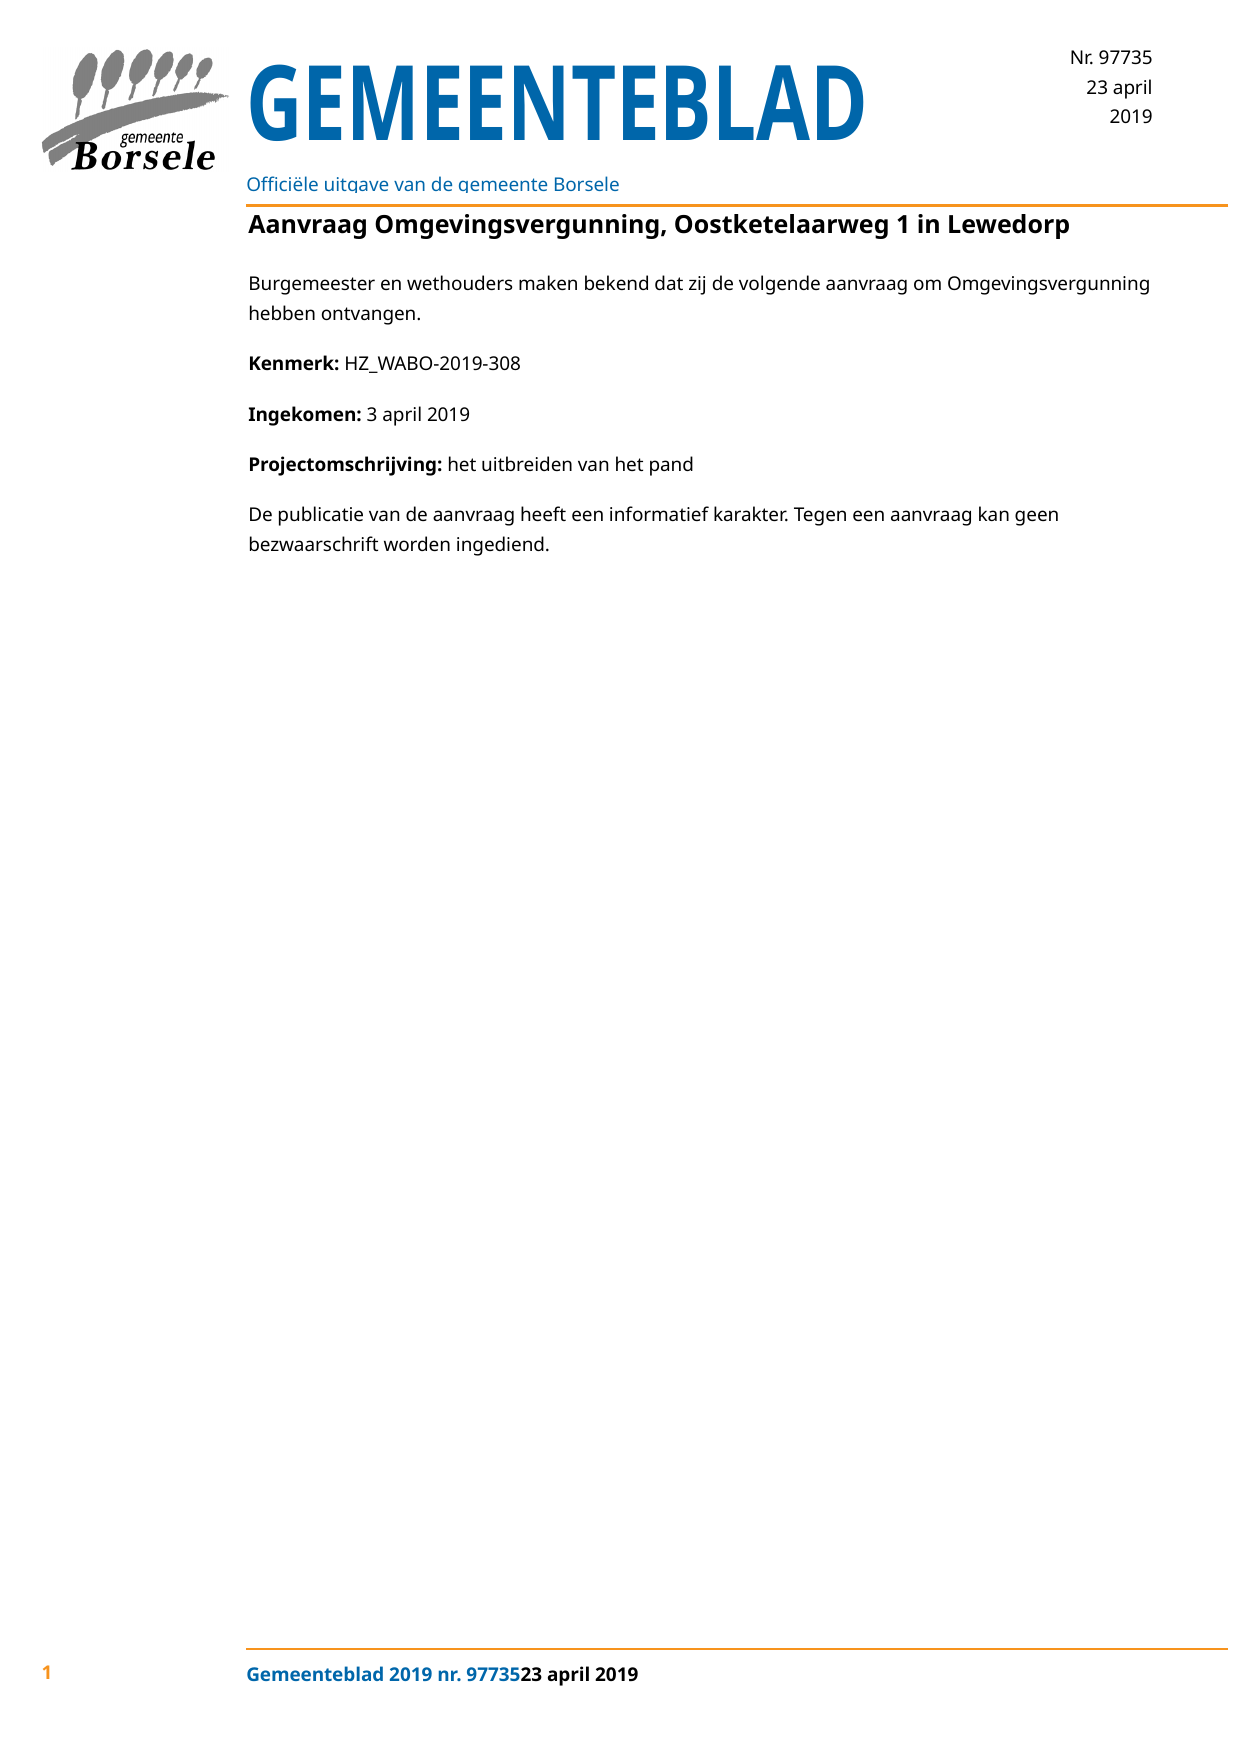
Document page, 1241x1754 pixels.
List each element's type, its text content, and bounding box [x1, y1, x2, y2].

text Burgemeester en wethouders maken bekend dat zij de volgende aanvraag om Omgevingsvergunning hebben ontvangen. [248, 270, 1152, 326]
text Ingekomen: 3 april 2019 [248, 401, 1152, 426]
picture [41, 47, 231, 172]
text Kenmerk: HZ_WABO-2019-308 [248, 350, 1152, 376]
text Aanvraag Omgevingsvergunning, Oostketelaarweg 1 in Lewedorp [248, 207, 1152, 241]
text Projectomschrijving: het uitbreiden van het pand [248, 451, 1152, 477]
text De publicatie van de aanvraag heeft een informatief karakter. Tegen een aanvraag kan geen bezwaarschrift worden ingediend. [248, 502, 1152, 557]
